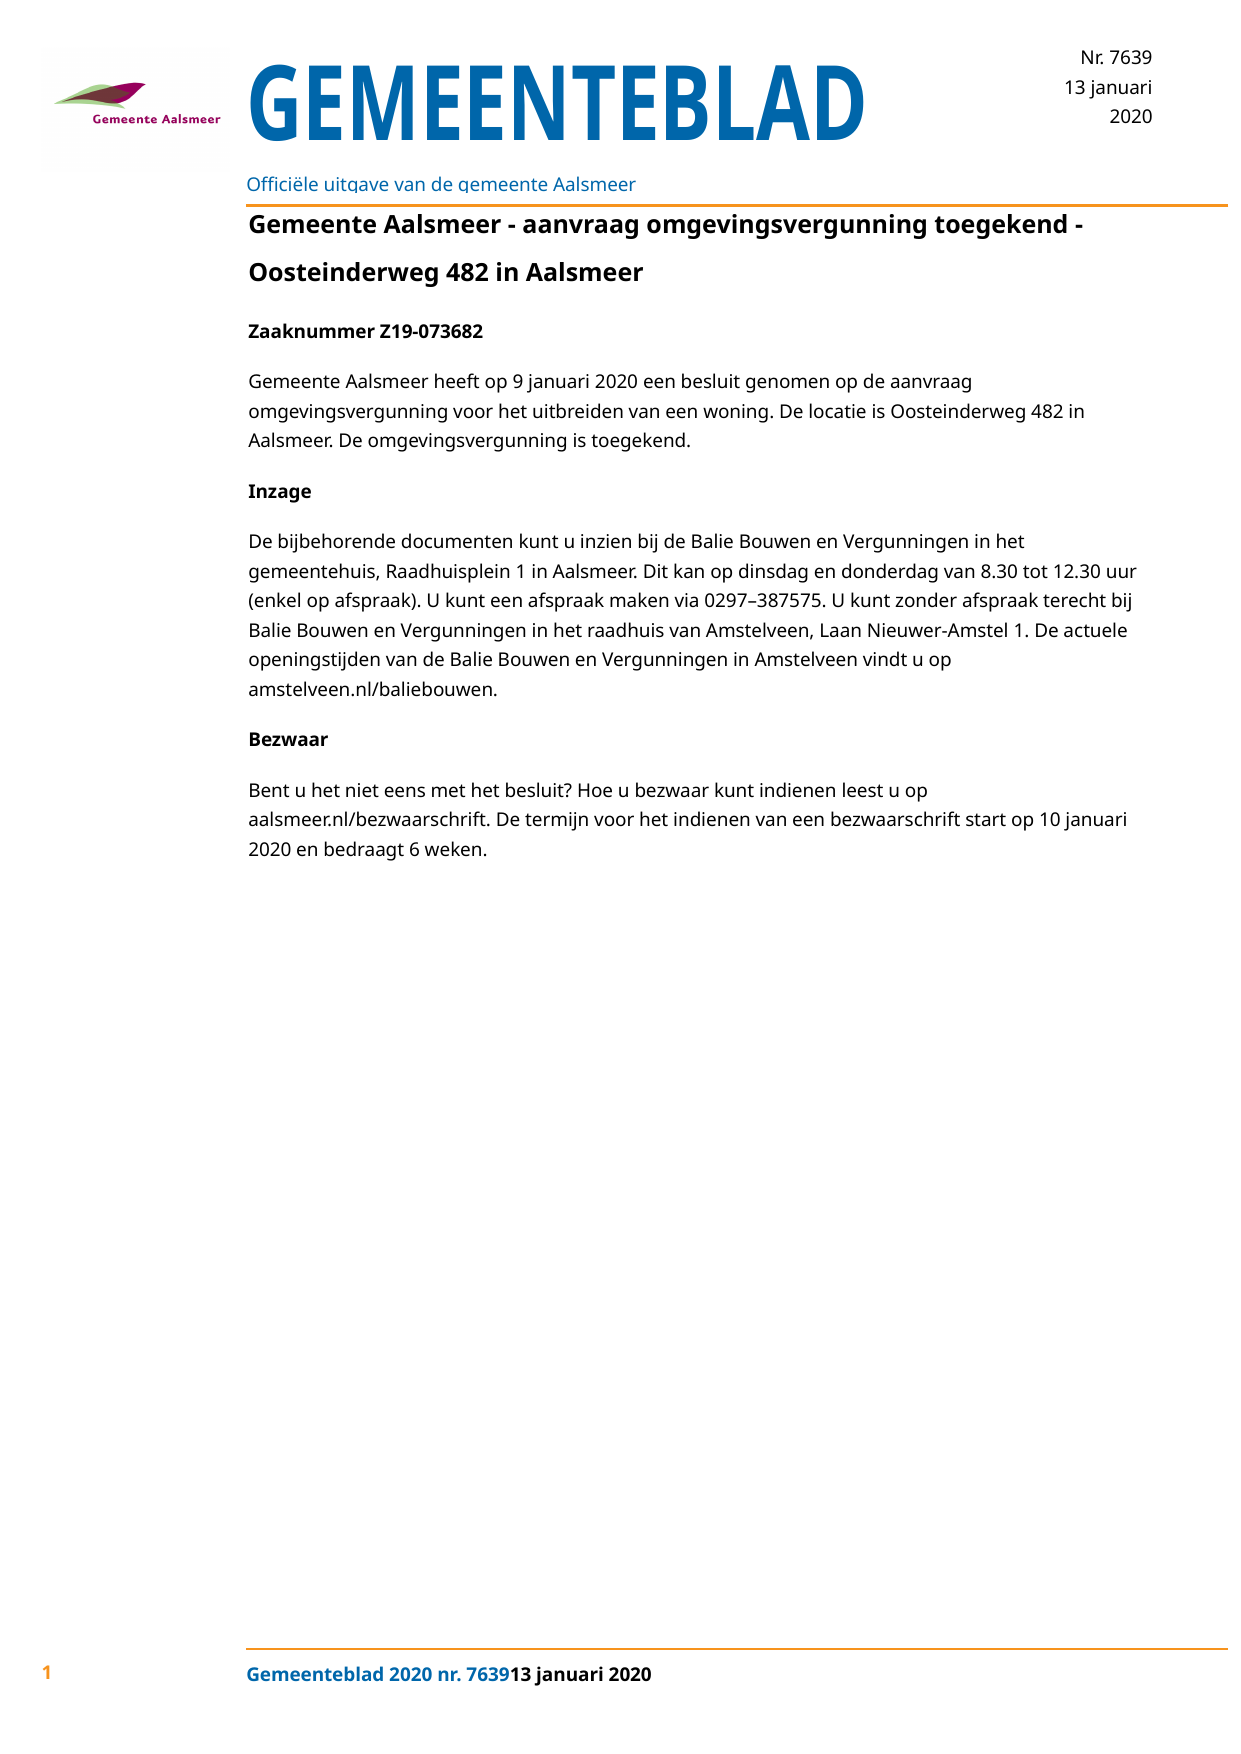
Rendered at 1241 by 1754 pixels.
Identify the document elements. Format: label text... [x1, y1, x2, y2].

text Gemeente Aalsmeer - aanvraag omgevingsvergunning toegekend - Oosteinderweg 482 in Aalsmeer [248, 207, 1152, 288]
text De bijbehorende documenten kunt u inzien bij de Balie Bouwen en Vergunningen in het gemeentehuis, Raadhuisplein 1 in Aalsmeer. Dit kan op dinsdag en donderdag van 8.30 tot 12.30 uur (enkel op afspraak). U kunt een afspraak maken via 0297–387575. U kunt zonder afspraak terecht bij Balie Bouwen en Vergunningen in het raadhuis van Amstelveen, Laan Nieuwer-Amstel 1. De actuele openingstijden van de Balie Bouwen en Vergunningen in Amstelveen vindt u op amstelveen.nl/baliebouwen. [248, 528, 1152, 702]
picture [41, 47, 231, 172]
text Bent u het niet eens met het besluit? Hoe u bezwaar kunt indienen leest u op aalsmeer.nl/bezwaarschrift. De termijn voor het indienen van een bezwaarschrift start op 10 januari 2020 en bedraagt 6 weken. [248, 777, 1152, 862]
text Zaaknummer Z19-073682 [248, 318, 1152, 344]
text Gemeente Aalsmeer heeft op 9 januari 2020 een besluit genomen op de aanvraag omgevingsvergunning voor het uitbreiden van een woning. De locatie is Oosteinderweg 482 in Aalsmeer. De omgevingsvergunning is toegekend. [248, 368, 1152, 453]
text Inzage [248, 478, 1152, 504]
text Bezwaar [248, 727, 1152, 752]
